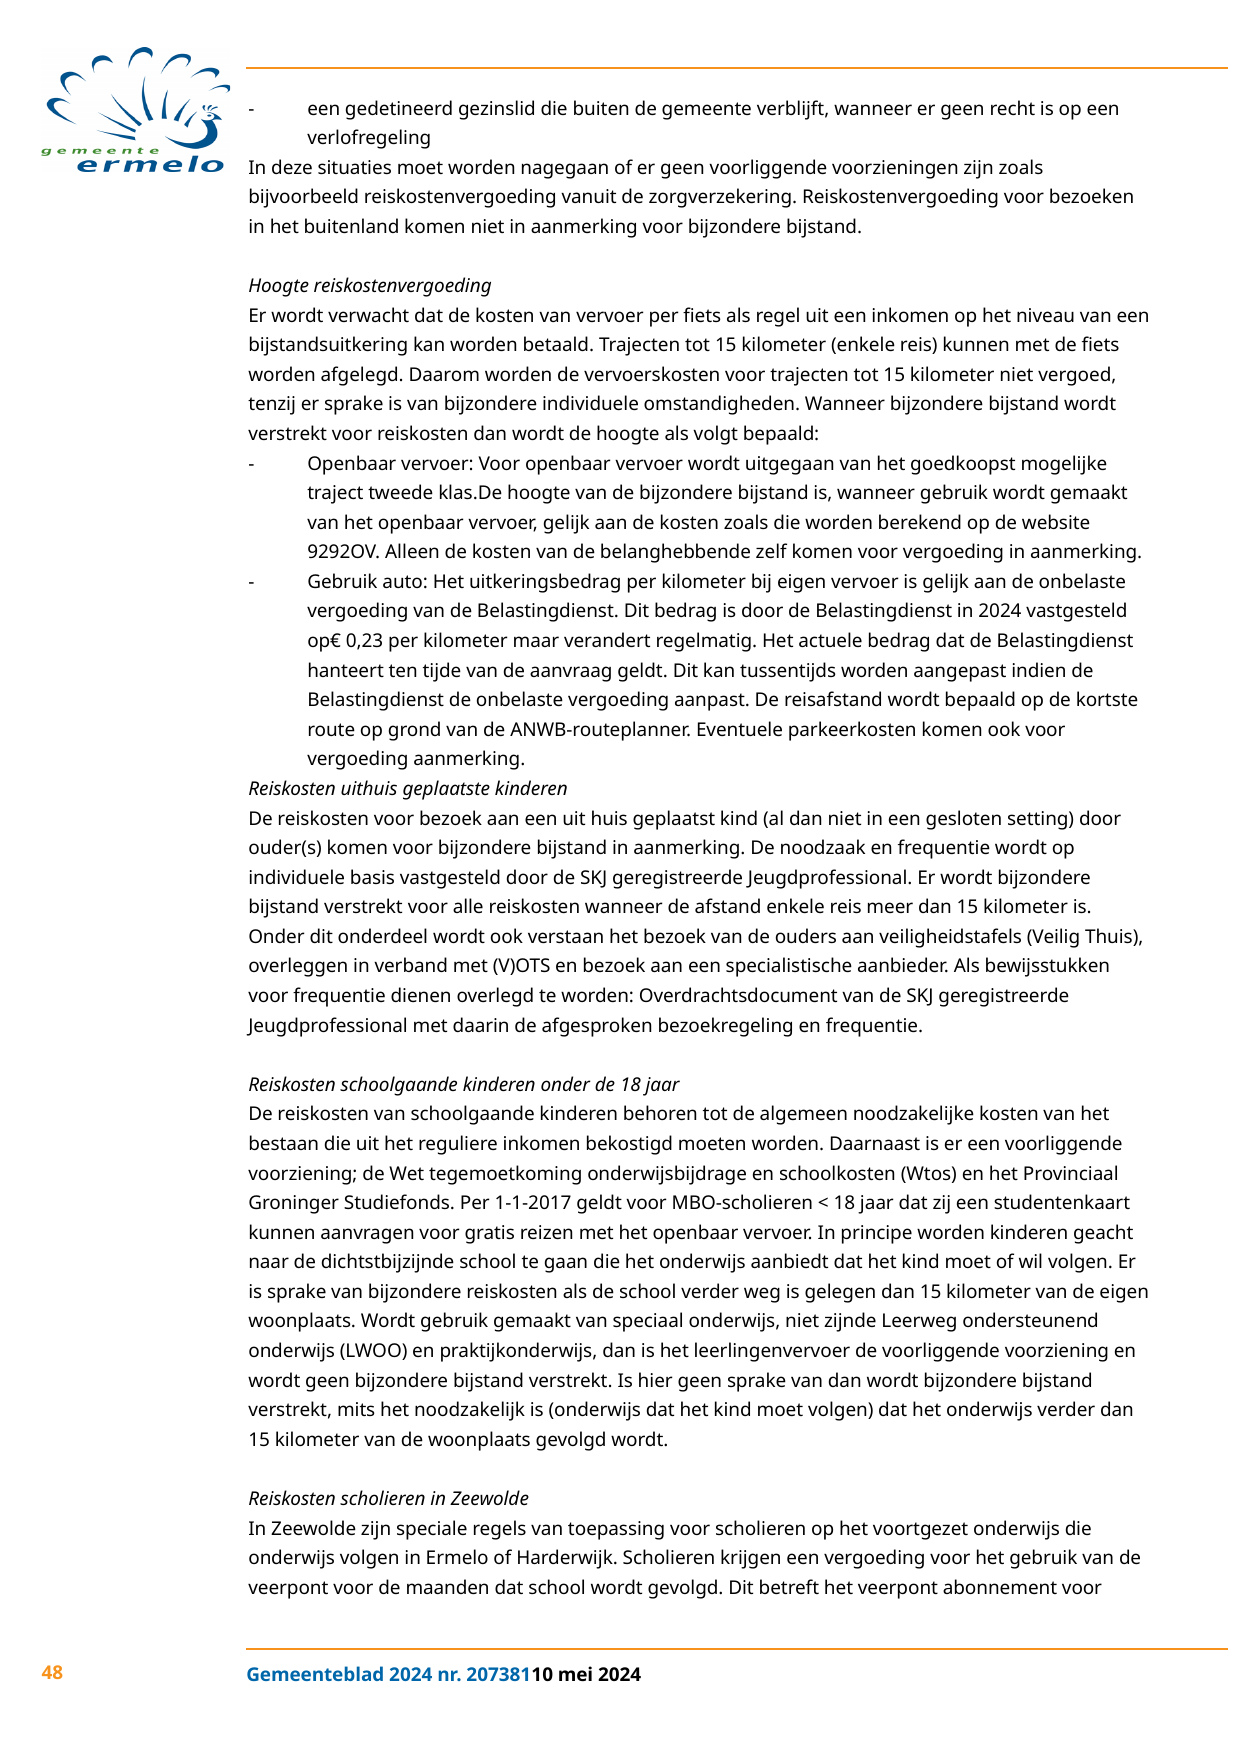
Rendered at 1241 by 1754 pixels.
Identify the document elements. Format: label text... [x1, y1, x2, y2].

text In deze situaties moet worden nagegaan of er geen voorliggende voorzieningen zijn zoals bijvoorbeeld reiskostenvergoeding vanuit de zorgverzekering. Reiskostenvergoeding voor bezoeken in het buitenland komen niet in aanmerking voor bijzondere bijstand. [248, 154, 1152, 239]
text In Zeewolde zijn speciale regels van toepassing voor scholieren op het voortgezet onderwijs die onderwijs volgen in Ermelo of Harderwijk. Scholieren krijgen een vergoeding voor het gebruik van de veerpont voor de maanden dat school wordt gevolgd. Dit betreft het veerpont abonnement voor [248, 1515, 1152, 1600]
text De reiskosten voor bezoek aan een uit huis geplaatst kind (al dan niet in een gesloten setting) door ouder(s) komen voor bijzondere bijstand in aanmerking. De noodzaak en frequentie wordt op individuele basis vastgesteld door de SKJ geregistreerde Jeugdprofessional. Er wordt bijzondere bijstand verstrekt voor alle reiskosten wanneer de afstand enkele reis meer dan 15 kilometer is. Onder dit onderdeel wordt ook verstaan het bezoek van de ouders aan veiligheidstafels (Veilig Thuis), overleggen in verband met (V)OTS en bezoek aan een specialistische aanbieder. Als bewijsstukken voor frequentie dienen overlegd te worden: Overdrachtsdocument van de SKJ geregistreerde Jeugdprofessional met daarin de afgesproken bezoekregeling en frequentie. [248, 805, 1152, 1038]
list Gebruik auto: Het uitkeringsbedrag per kilometer bij eigen vervoer is gelijk aan de onbelaste vergoeding van de Belastingdienst. Dit bedrag is door de Belastingdienst in 2024 vastgesteld op€ 0,23 per kilometer maar verandert regelmatig. Het actuele bedrag dat de Belastingdienst hanteert ten tijde van de aanvraag geldt. Dit kan tussentijds worden aangepast indien de Belastingdienst de onbelaste vergoeding aanpast. De reisafstand wordt bepaald op de kortste route op grond van de ANWB-routeplanner. Eventuele parkeerkosten komen ook voor vergoeding aanmerking. [248, 568, 1152, 771]
text De reiskosten van schoolgaande kinderen behoren tot de algemeen noodzakelijke kosten van het bestaan die uit het reguliere inkomen bekostigd moeten worden. Daarnaast is er een voorliggende voorziening; de Wet tegemoetkoming onderwijsbijdrage en schoolkosten (Wtos) en het Provinciaal Groninger Studiefonds. Per 1-1-2017 geldt voor MBO-scholieren < 18 jaar dat zij een studentenkaart kunnen aanvragen voor gratis reizen met het openbaar vervoer. In principe worden kinderen geacht naar de dichtstbijzijnde school te gaan die het onderwijs aanbiedt dat het kind moet of wil volgen. Er is sprake van bijzondere reiskosten als de school verder weg is gelegen dan 15 kilometer van de eigen woonplaats. Wordt gebruik gemaakt van speciaal onderwijs, niet zijnde Leerweg ondersteunend onderwijs (LWOO) en praktijkonderwijs, dan is het leerlingenvervoer de voorliggende voorziening en wordt geen bijzondere bijstand verstrekt. Is hier geen sprake van dan wordt bijzondere bijstand verstrekt, mits het noodzakelijk is (onderwijs dat het kind moet volgen) dat het onderwijs verder dan 15 kilometer van de woonplaats gevolgd wordt. [248, 1101, 1152, 1452]
list Openbaar vervoer: Voor openbaar vervoer wordt uitgegaan van het goedkoopst mogelijke traject tweede klas.De hoogte van de bijzondere bijstand is, wanneer gebruik wordt gemaakt van het openbaar vervoer, gelijk aan de kosten zoals die worden berekend op de website 9292OV. Alleen de kosten van de belanghebbende zelf komen voor vergoeding in aanmerking. [248, 450, 1152, 564]
text Reiskosten scholieren in Zeewolde [248, 1485, 1152, 1511]
text Reiskosten schoolgaande kinderen onder de 18 jaar [248, 1071, 1152, 1097]
text Reiskosten uithuis geplaatste kinderen [248, 775, 1152, 801]
text Hoogte reiskostenvergoeding [248, 272, 1152, 298]
text Er wordt verwacht dat de kosten van vervoer per fiets als regel uit een inkomen op het niveau van een bijstandsuitkering kan worden betaald. Trajecten tot 15 kilometer (enkele reis) kunnen met de fiets worden afgelegd. Daarom worden de vervoerskosten voor trajecten tot 15 kilometer niet vergoed, tenzij er sprake is van bijzondere individuele omstandigheden. Wanneer bijzondere bijstand wordt verstrekt voor reiskosten dan wordt de hoogte als volgt bepaald: [248, 302, 1152, 446]
list een gedetineerd gezinslid die buiten de gemeente verblijft, wanneer er geen recht is op een verlofregeling [248, 95, 1152, 150]
picture [41, 47, 231, 172]
